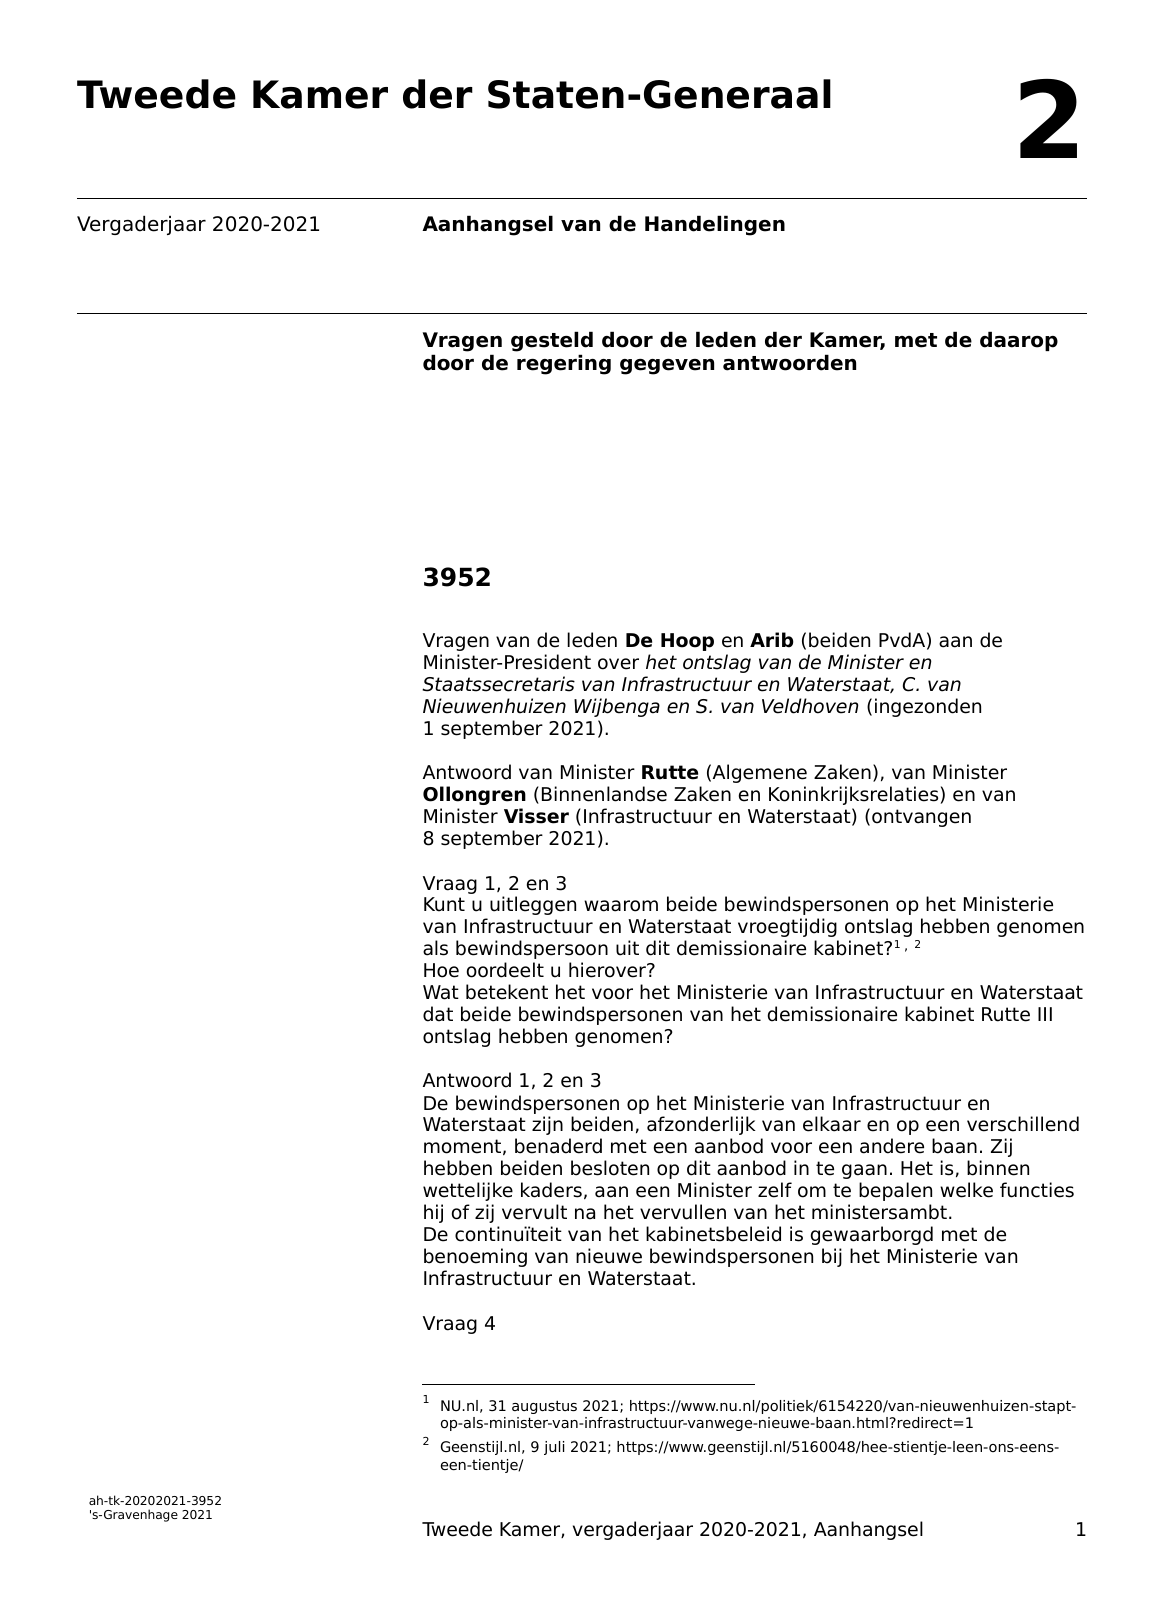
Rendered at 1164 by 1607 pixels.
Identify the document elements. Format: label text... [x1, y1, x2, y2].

text Vraag 1, 2 en 3 [422, 872, 1087, 894]
text De bewindspersonen op het Ministerie van Infrastructuur en Waterstaat zijn beiden, afzonderlijk van elkaar en op een verschillend moment, benaderd met een aanbod voor een andere baan. Zij hebben beiden besloten op dit aanbod in te gaan. Het is, binnen wettelijke kaders, aan een Minister zelf om te bepalen welke functies hij of zij vervult na het vervullen van het ministersambt. [422, 1092, 1087, 1224]
text Kunt u uitleggen waarom beide bewindspersonen op het Ministerie van Infrastructuur en Waterstaat vroegtijdig ontslag hebben genomen als bewindspersoon uit dit demissionaire kabinet?, [422, 894, 1087, 960]
text De continuïteit van het kabinetsbeleid is gewaarborgd met de benoeming van nieuwe bewindspersonen bij het Ministerie van Infrastructuur en Waterstaat. [422, 1224, 1087, 1290]
text Geenstijl.nl, 9 juli 2021; https://www.geenstijl.nl/5160048/hee-stientje-leen-ons-eens-een-tientje/ [422, 1435, 1087, 1474]
text Vragen van de leden De Hoop en Arib (beiden PvdA) aan de Minister-President over het ontslag van de Minister en Staatssecretaris van Infrastructuur en Waterstaat, C. van Nieuwenhuizen Wijbenga en S. van Veldhoven (ingezonden 1 september 2021). [422, 630, 1087, 740]
table_cell Aanhangsel van de Handelingen [422, 199, 1087, 313]
text NU.nl, 31 augustus 2021; https://www.nu.nl/politiek/6154220/van-nieuwenhuizen-stapt-op-als-minister-van-infrastructuur-vanwege-nieuwe-baan.html?redirect=1 [422, 1393, 1087, 1432]
text Antwoord 1, 2 en 3 [422, 1070, 1087, 1092]
text 's-Gravenhage 2021 [88, 1508, 323, 1522]
table_header Tweede Kamer der Staten-Generaal [77, 59, 886, 198]
text 3952 [422, 563, 1087, 592]
text Hoe oordeelt u hierover? [422, 960, 1087, 982]
table_cell Vragen gesteld door de leden der Kamer, met de daarop door de regering gegeven antwoorden [422, 314, 1087, 375]
text ah-tk-20202021-3952 [88, 1494, 323, 1508]
text Wat betekent het voor het Ministerie van Infrastructuur en Waterstaat dat beide bewindspersonen van het demissionaire kabinet Rutte III ontslag hebben genomen? [422, 982, 1087, 1048]
text Antwoord van Minister Rutte (Algemene Zaken), van Minister Ollongren (Binnenlandse Zaken en Koninkrijksrelaties) en van Minister Visser (Infrastructuur en Waterstaat) (ontvangen 8 september 2021). [422, 762, 1087, 850]
text Vraag 4 [422, 1312, 1087, 1334]
table_cell [77, 314, 422, 375]
table_cell Vergaderjaar 2020-2021 [77, 199, 422, 313]
table_header 2 [886, 59, 1087, 198]
